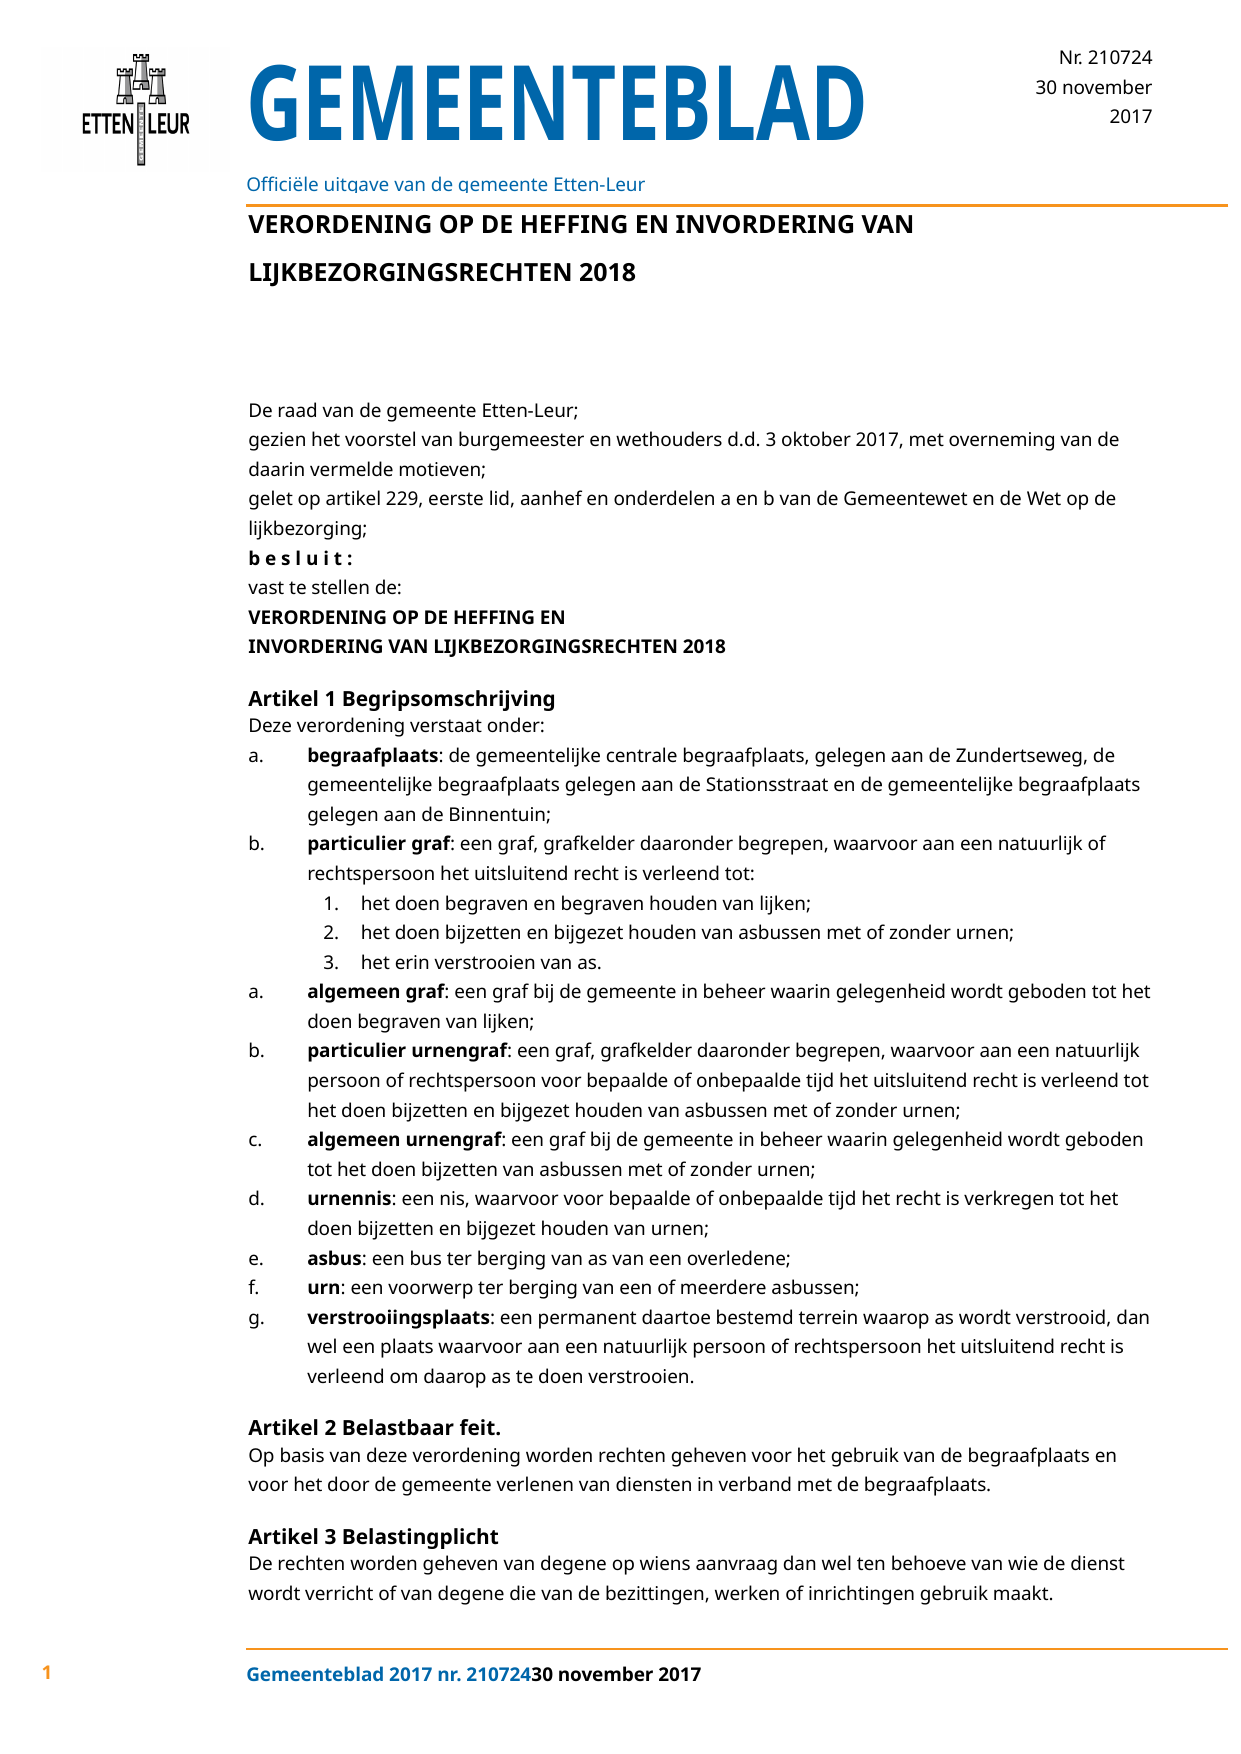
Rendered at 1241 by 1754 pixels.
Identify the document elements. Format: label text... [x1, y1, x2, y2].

text Artikel 3 Belastingplicht [248, 1522, 1152, 1550]
list asbus: een bus ter berging van as van een overledene; [248, 1245, 1152, 1271]
text Artikel 2 Belastbaar feit. [248, 1413, 1152, 1442]
list urnennis: een nis, waarvoor voor bepaalde of onbepaalde tijd het recht is verkregen tot het doen bijzetten en bijgezet houden van urnen; [248, 1186, 1152, 1241]
list urn: een voorwerp ter berging van een of meerdere asbussen; [248, 1274, 1152, 1300]
list begraafplaats: de gemeentelijke centrale begraafplaats, gelegen aan de Zundertseweg, de gemeentelijke begraafplaats gelegen aan de Stationsstraat en de gemeentelijke begraafplaats gelegen aan de Binnentuin; [248, 742, 1152, 827]
text VERORDENING OP DE HEFFING EN INVORDERING VAN LIJKBEZORGINGSRECHTEN 2018 [248, 207, 1152, 288]
text gezien het voorstel van burgemeester en wethouders d.d. 3 oktober 2017, met overneming van de daarin vermelde motieven; [248, 426, 1152, 482]
list het doen bijzetten en bijgezet houden van asbussen met of zonder urnen; [323, 919, 1152, 945]
text Artikel 1 Begripsomschrijving [248, 684, 1152, 712]
text VERORDENING OP DE HEFFING EN [248, 604, 1152, 629]
list algemeen urnengraf: een graf bij de gemeente in beheer waarin gelegenheid wordt geboden tot het doen bijzetten van asbussen met of zonder urnen; [248, 1126, 1152, 1182]
text b e s l u i t : [248, 545, 1152, 570]
list particulier urnengraf: een graf, grafkelder daaronder begrepen, waarvoor aan een natuurlijk persoon of rechtspersoon voor bepaalde of onbepaalde tijd het uitsluitend recht is verleend tot het doen bijzetten en bijgezet houden van asbussen met of zonder urnen; [248, 1038, 1152, 1123]
text gelet op artikel 229, eerste lid, aanhef en onderdelen a en b van de Gemeentewet en de Wet op de lijkbezorging; [248, 486, 1152, 541]
list algemeen graf: een graf bij de gemeente in beheer waarin gelegenheid wordt geboden tot het doen begraven van lijken; [248, 978, 1152, 1034]
text vast te stellen de: [248, 574, 1152, 600]
text Deze verordening verstaat onder: [248, 712, 1152, 738]
list verstrooiingsplaats: een permanent daartoe bestemd terrein waarop as wordt verstrooid, dan wel een plaats waarvoor aan een natuurlijk persoon of rechtspersoon het uitsluitend recht is verleend om daarop as te doen verstrooien. [248, 1304, 1152, 1389]
list het doen begraven en begraven houden van lijken; [323, 890, 1152, 916]
list particulier graf: een graf, grafkelder daaronder begrepen, waarvoor aan een natuurlijk of rechtspersoon het uitsluitend recht is verleend tot: [248, 831, 1152, 886]
picture [41, 47, 231, 172]
text De rechten worden geheven van degene op wiens aanvraag dan wel ten behoeve van wie de dienst wordt verricht of van degene die van de bezittingen, werken of inrichtingen gebruik maakt. [248, 1550, 1152, 1606]
text INVORDERING VAN LIJKBEZORGINGSRECHTEN 2018 [248, 633, 1152, 659]
text De raad van de gemeente Etten-Leur; [248, 397, 1152, 422]
text Op basis van deze verordening worden rechten geheven voor het gebruik van de begraafplaats en voor het door de gemeente verlenen van diensten in verband met de begraafplaats. [248, 1442, 1152, 1497]
list het erin verstrooien van as. [323, 949, 1152, 975]
